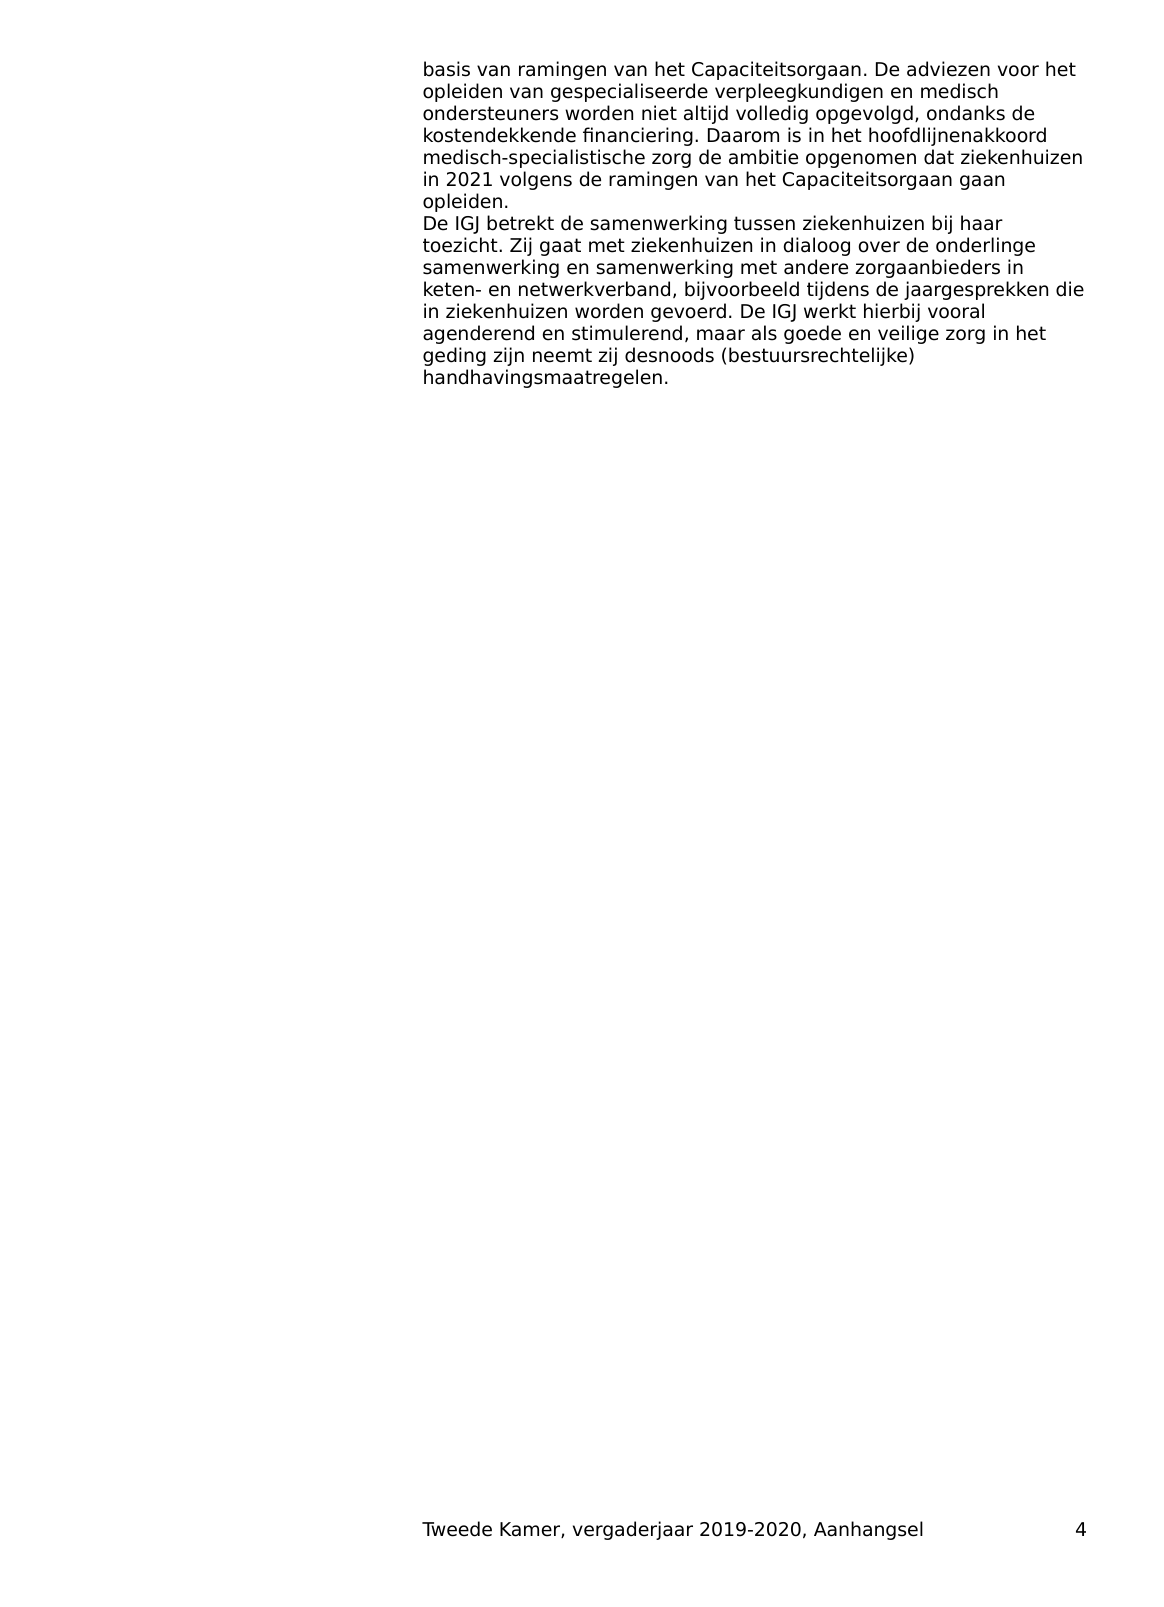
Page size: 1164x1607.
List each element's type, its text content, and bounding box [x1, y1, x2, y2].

text basis van ramingen van het Capaciteitsorgaan. De adviezen voor het opleiden van gespecialiseerde verpleegkundigen en medisch ondersteuners worden niet altijd volledig opgevolgd, ondanks de kostendekkende financiering. Daarom is in het hoofdlijnenakkoord medisch-specialistische zorg de ambitie opgenomen dat ziekenhuizen in 2021 volgens de ramingen van het Capaciteitsorgaan gaan opleiden. [422, 59, 1087, 213]
text De IGJ betrekt de samenwerking tussen ziekenhuizen bij haar toezicht. Zij gaat met ziekenhuizen in dialoog over de onderlinge samenwerking en samenwerking met andere zorgaanbieders in keten- en netwerkverband, bijvoorbeeld tijdens de jaargesprekken die in ziekenhuizen worden gevoerd. De IGJ werkt hierbij vooral agenderend en stimulerend, maar als goede en veilige zorg in het geding zijn neemt zij desnoods (bestuursrechtelijke) handhavingsmaatregelen. [422, 213, 1087, 389]
